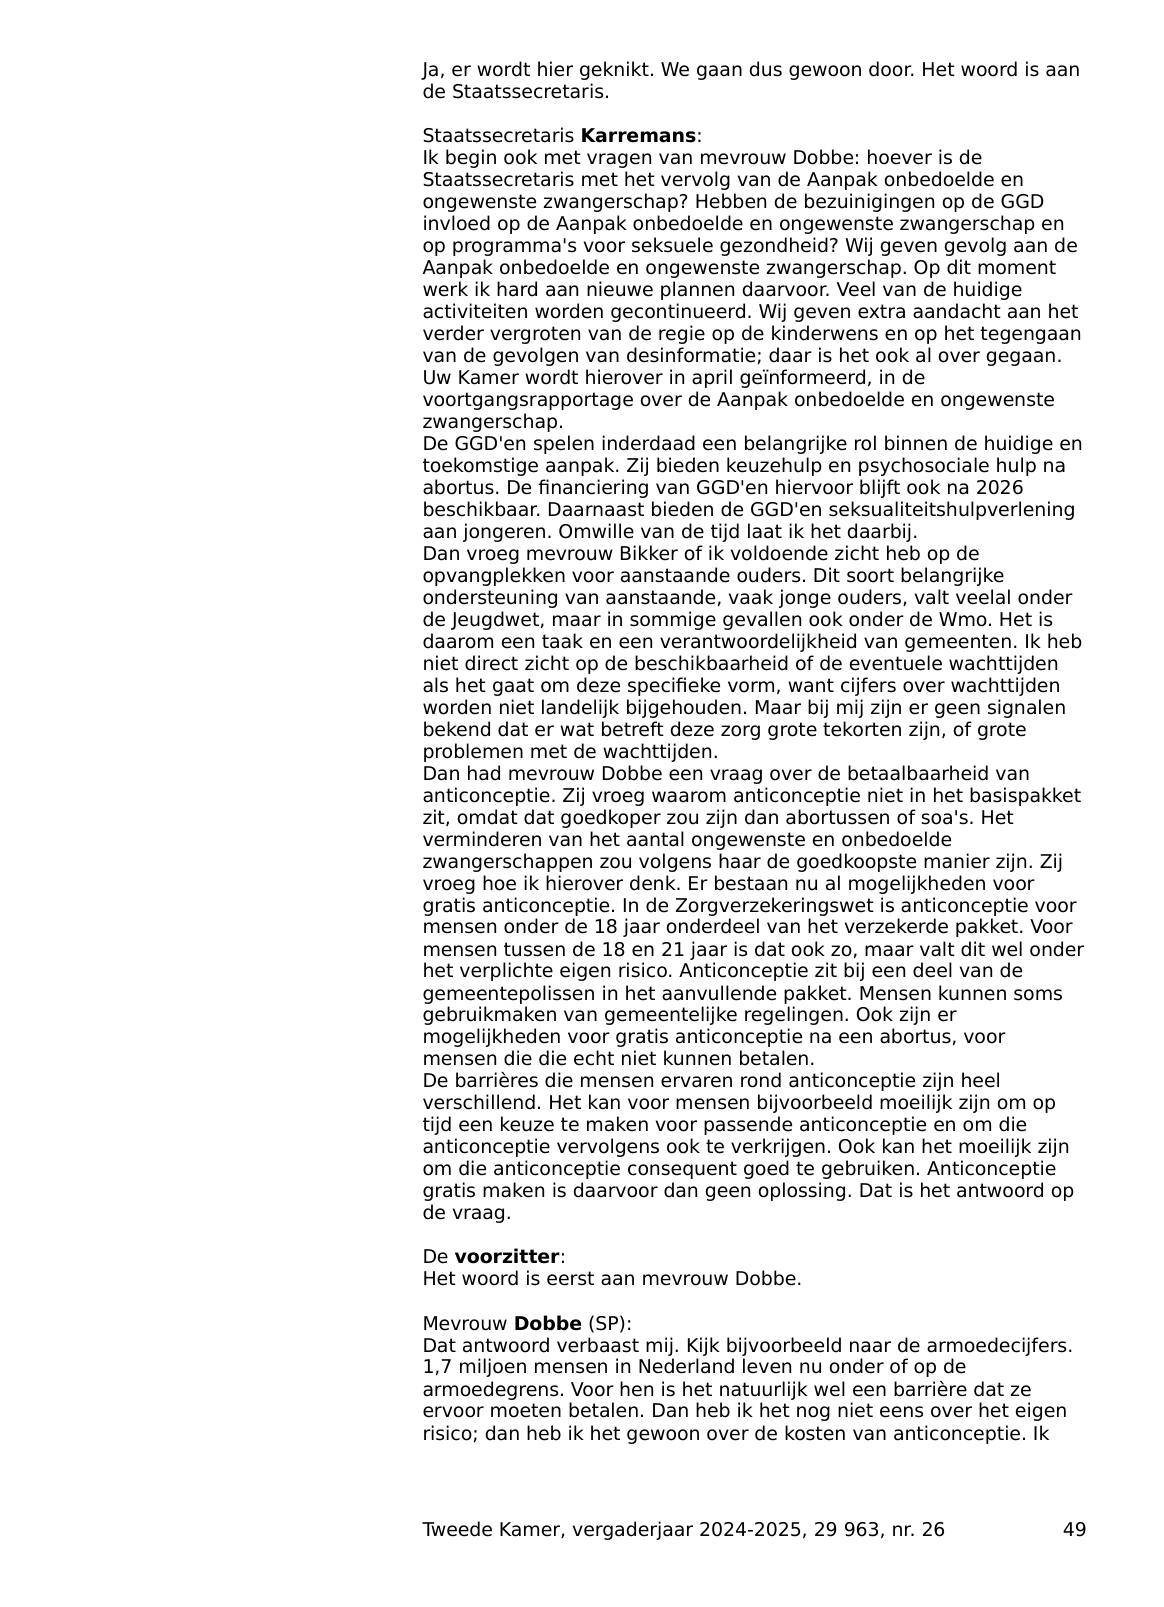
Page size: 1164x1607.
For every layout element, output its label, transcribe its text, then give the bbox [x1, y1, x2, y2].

text De GGD'en spelen inderdaad een belangrijke rol binnen de huidige en toekomstige aanpak. Zij bieden keuzehulp en psychosociale hulp na abortus. De financiering van GGD'en hiervoor blijft ook na 2026 beschikbaar. Daarnaast bieden de GGD'en seksualiteitshulpverlening aan jongeren. Omwille van de tijd laat ik het daarbij. [422, 433, 1087, 543]
text Dan had mevrouw Dobbe een vraag over de betaalbaarheid van anticonceptie. Zij vroeg waarom anticonceptie niet in het basispakket zit, omdat dat goedkoper zou zijn dan abortussen of soa's. Het verminderen van het aantal ongewenste en onbedoelde zwangerschappen zou volgens haar de goedkoopste manier zijn. Zij vroeg hoe ik hierover denk. Er bestaan nu al mogelijkheden voor gratis anticonceptie. In de Zorgverzekeringswet is anticonceptie voor mensen onder de 18 jaar onderdeel van het verzekerde pakket. Voor mensen tussen de 18 en 21 jaar is dat ook zo, maar valt dit wel onder het verplichte eigen risico. Anticonceptie zit bij een deel van de gemeentepolissen in het aanvullende pakket. Mensen kunnen soms gebruikmaken van gemeentelijke regelingen. Ook zijn er mogelijkheden voor gratis anticonceptie na een abortus, voor mensen die die echt niet kunnen betalen. [422, 763, 1087, 1070]
text Het woord is eerst aan mevrouw Dobbe. [422, 1268, 1087, 1290]
text De barrières die mensen ervaren rond anticonceptie zijn heel verschillend. Het kan voor mensen bijvoorbeeld moeilijk zijn om op tijd een keuze te maken voor passende anticonceptie en om die anticonceptie vervolgens ook te verkrijgen. Ook kan het moeilijk zijn om die anticonceptie consequent goed te gebruiken. Anticonceptie gratis maken is daarvoor dan geen oplossing. Dat is het antwoord op de vraag. [422, 1070, 1087, 1224]
text De voorzitter: [422, 1246, 1087, 1268]
text Staatssecretaris Karremans: [422, 125, 1087, 147]
text Ja, er wordt hier geknikt. We gaan dus gewoon door. Het woord is aan de Staatssecretaris. [422, 59, 1087, 103]
text Ik begin ook met vragen van mevrouw Dobbe: hoever is de Staatssecretaris met het vervolg van de Aanpak onbedoelde en ongewenste zwangerschap? Hebben de bezuinigingen op de GGD invloed op de Aanpak onbedoelde en ongewenste zwangerschap en op programma's voor seksuele gezondheid? Wij geven gevolg aan de Aanpak onbedoelde en ongewenste zwangerschap. Op dit moment werk ik hard aan nieuwe plannen daarvoor. Veel van de huidige activiteiten worden gecontinueerd. Wij geven extra aandacht aan het verder vergroten van de regie op de kinderwens en op het tegengaan van de gevolgen van desinformatie; daar is het ook al over gegaan. Uw Kamer wordt hierover in april geïnformeerd, in de voortgangsrapportage over de Aanpak onbedoelde en ongewenste zwangerschap. [422, 147, 1087, 433]
text Mevrouw Dobbe (SP): [422, 1312, 1087, 1334]
text Dan vroeg mevrouw Bikker of ik voldoende zicht heb op de opvangplekken voor aanstaande ouders. Dit soort belangrijke ondersteuning van aanstaande, vaak jonge ouders, valt veelal onder de Jeugdwet, maar in sommige gevallen ook onder de Wmo. Het is daarom een taak en een verantwoordelijkheid van gemeenten. Ik heb niet direct zicht op de beschikbaarheid of de eventuele wachttijden als het gaat om deze specifieke vorm, want cijfers over wachttijden worden niet landelijk bijgehouden. Maar bij mij zijn er geen signalen bekend dat er wat betreft deze zorg grote tekorten zijn, of grote problemen met de wachttijden. [422, 543, 1087, 763]
text Dat antwoord verbaast mij. Kijk bijvoorbeeld naar de armoedecijfers. 1,7 miljoen mensen in Nederland leven nu onder of op de armoedegrens. Voor hen is het natuurlijk wel een barrière dat ze ervoor moeten betalen. Dan heb ik het nog niet eens over het eigen risico; dan heb ik het gewoon over de kosten van anticonceptie. Ik [422, 1334, 1087, 1444]
